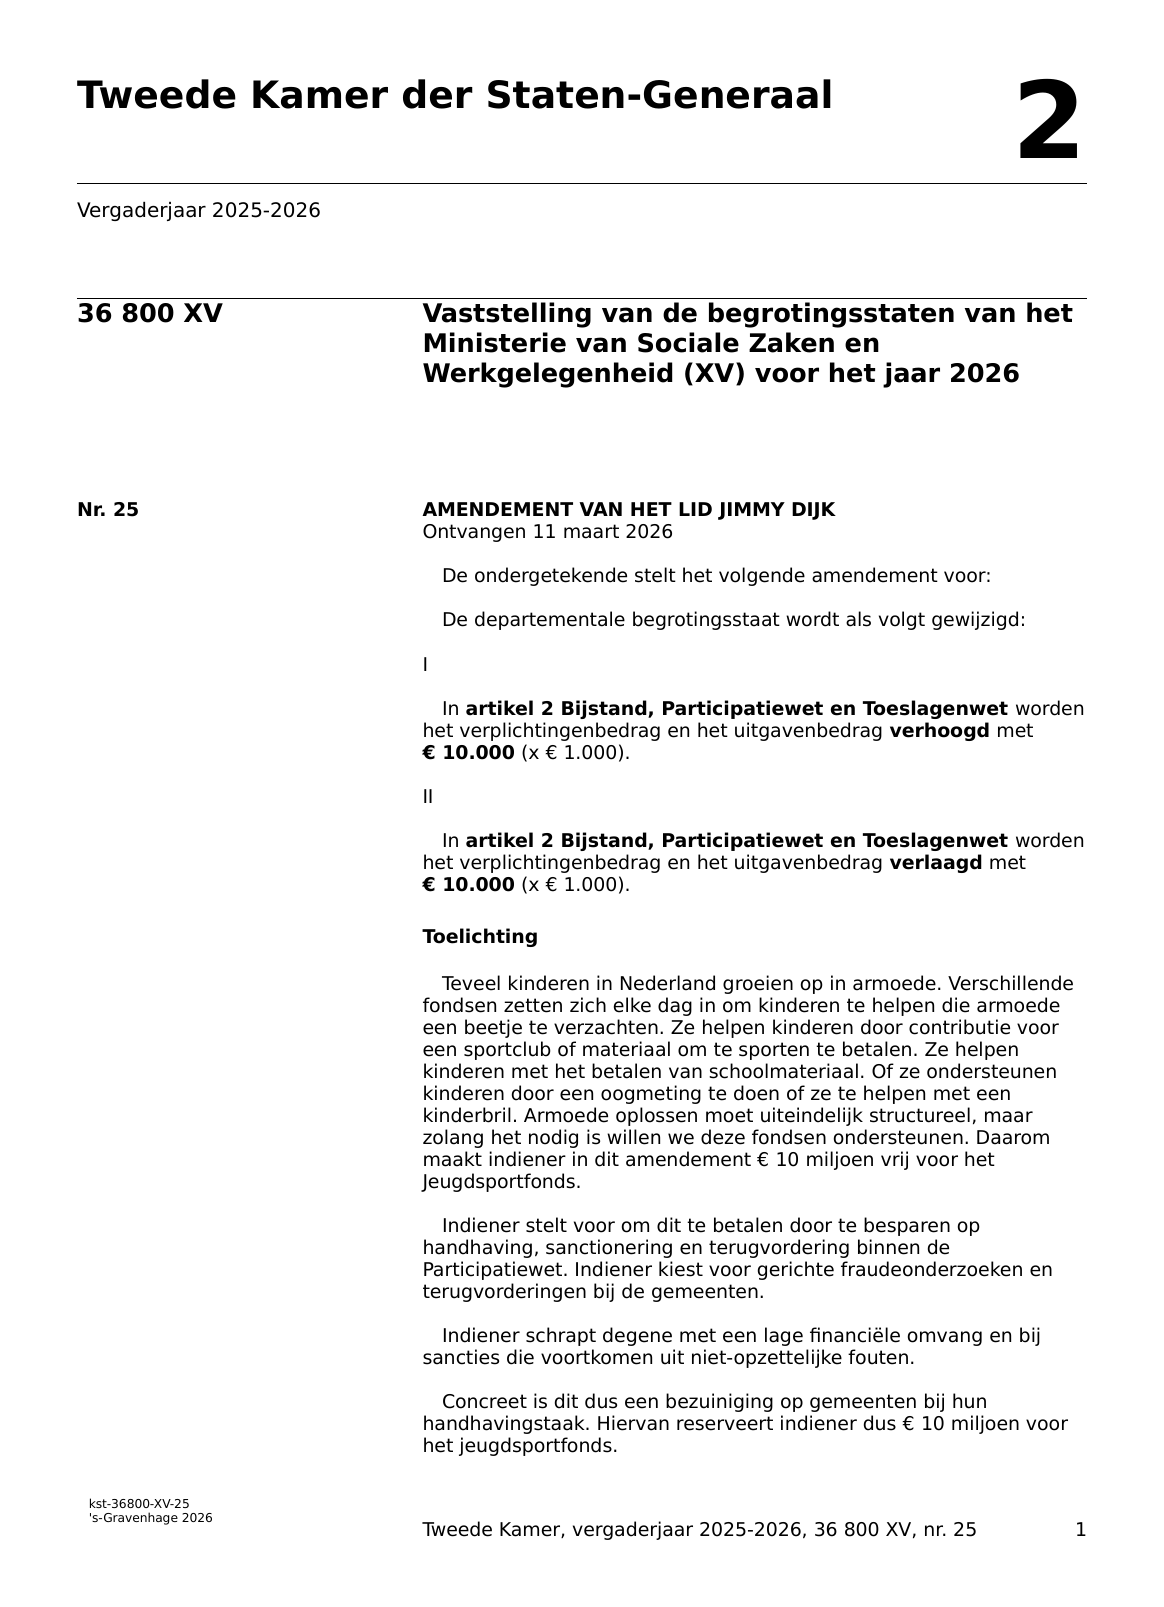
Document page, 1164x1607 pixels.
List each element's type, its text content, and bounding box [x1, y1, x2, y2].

text In artikel 2 Bijstand, Participatiewet en Toeslagenwet worden het verplichtingenbedrag en het uitgavenbedrag verlaagd met € 10.000 (x € 1.000). [422, 830, 1087, 896]
text 's-Gravenhage 2026 [88, 1511, 323, 1525]
table_cell Vergaderjaar 2025-2026 [77, 184, 1087, 298]
text Indiener schrapt degene met een lage financiële omvang en bij sancties die voortkomen uit niet-opzettelijke fouten. [422, 1325, 1087, 1369]
text I [422, 653, 1087, 676]
subtitle Nr. 25 AMENDEMENT VAN HET LID JIMMY DIJK [77, 499, 1087, 521]
text Concreet is dit dus een bezuiniging op gemeenten bij hun handhavingstaak. Hiervan reserveert indiener dus € 10 miljoen voor het jeugdsportfonds. [422, 1391, 1087, 1457]
table_header 2 [886, 59, 1087, 183]
subtitle 36 800 XV Vaststelling van de begrotingsstaten van het Ministerie van Sociale Zaken en Werkgelegenheid (XV) voor het jaar 2026 [77, 299, 1087, 388]
text De departementale begrotingsstaat wordt als volgt gewijzigd: [422, 609, 1087, 631]
text Indiener stelt voor om dit te betalen door te besparen op handhaving, sanctionering en terugvordering binnen de Participatiewet. Indiener kiest voor gerichte fraudeonderzoeken en terugvorderingen bij de gemeenten. [422, 1215, 1087, 1303]
text Ontvangen 11 maart 2026 [422, 521, 1087, 543]
text kst-36800-XV-25 [88, 1497, 323, 1511]
text Teveel kinderen in Nederland groeien op in armoede. Verschillende fondsen zetten zich elke dag in om kinderen te helpen die armoede een beetje te verzachten. Ze helpen kinderen door contributie voor een sportclub of materiaal om te sporten te betalen. Ze helpen kinderen met het betalen van schoolmateriaal. Of ze ondersteunen kinderen door een oogmeting te doen of ze te helpen met een kinderbril. Armoede oplossen moet uiteindelijk structureel, maar zolang het nodig is willen we deze fondsen ondersteunen. Daarom maakt indiener in dit amendement € 10 miljoen vrij voor het Jeugdsportfonds. [422, 973, 1087, 1193]
text In artikel 2 Bijstand, Participatiewet en Toeslagenwet worden het verplichtingenbedrag en het uitgavenbedrag verhoogd met € 10.000 (x € 1.000). [422, 698, 1087, 764]
text De ondergetekende stelt het volgende amendement voor: [422, 565, 1087, 587]
subtitle Toelichting [422, 926, 1087, 948]
table_header Tweede Kamer der Staten-Generaal [77, 59, 886, 183]
text II [422, 786, 1087, 808]
